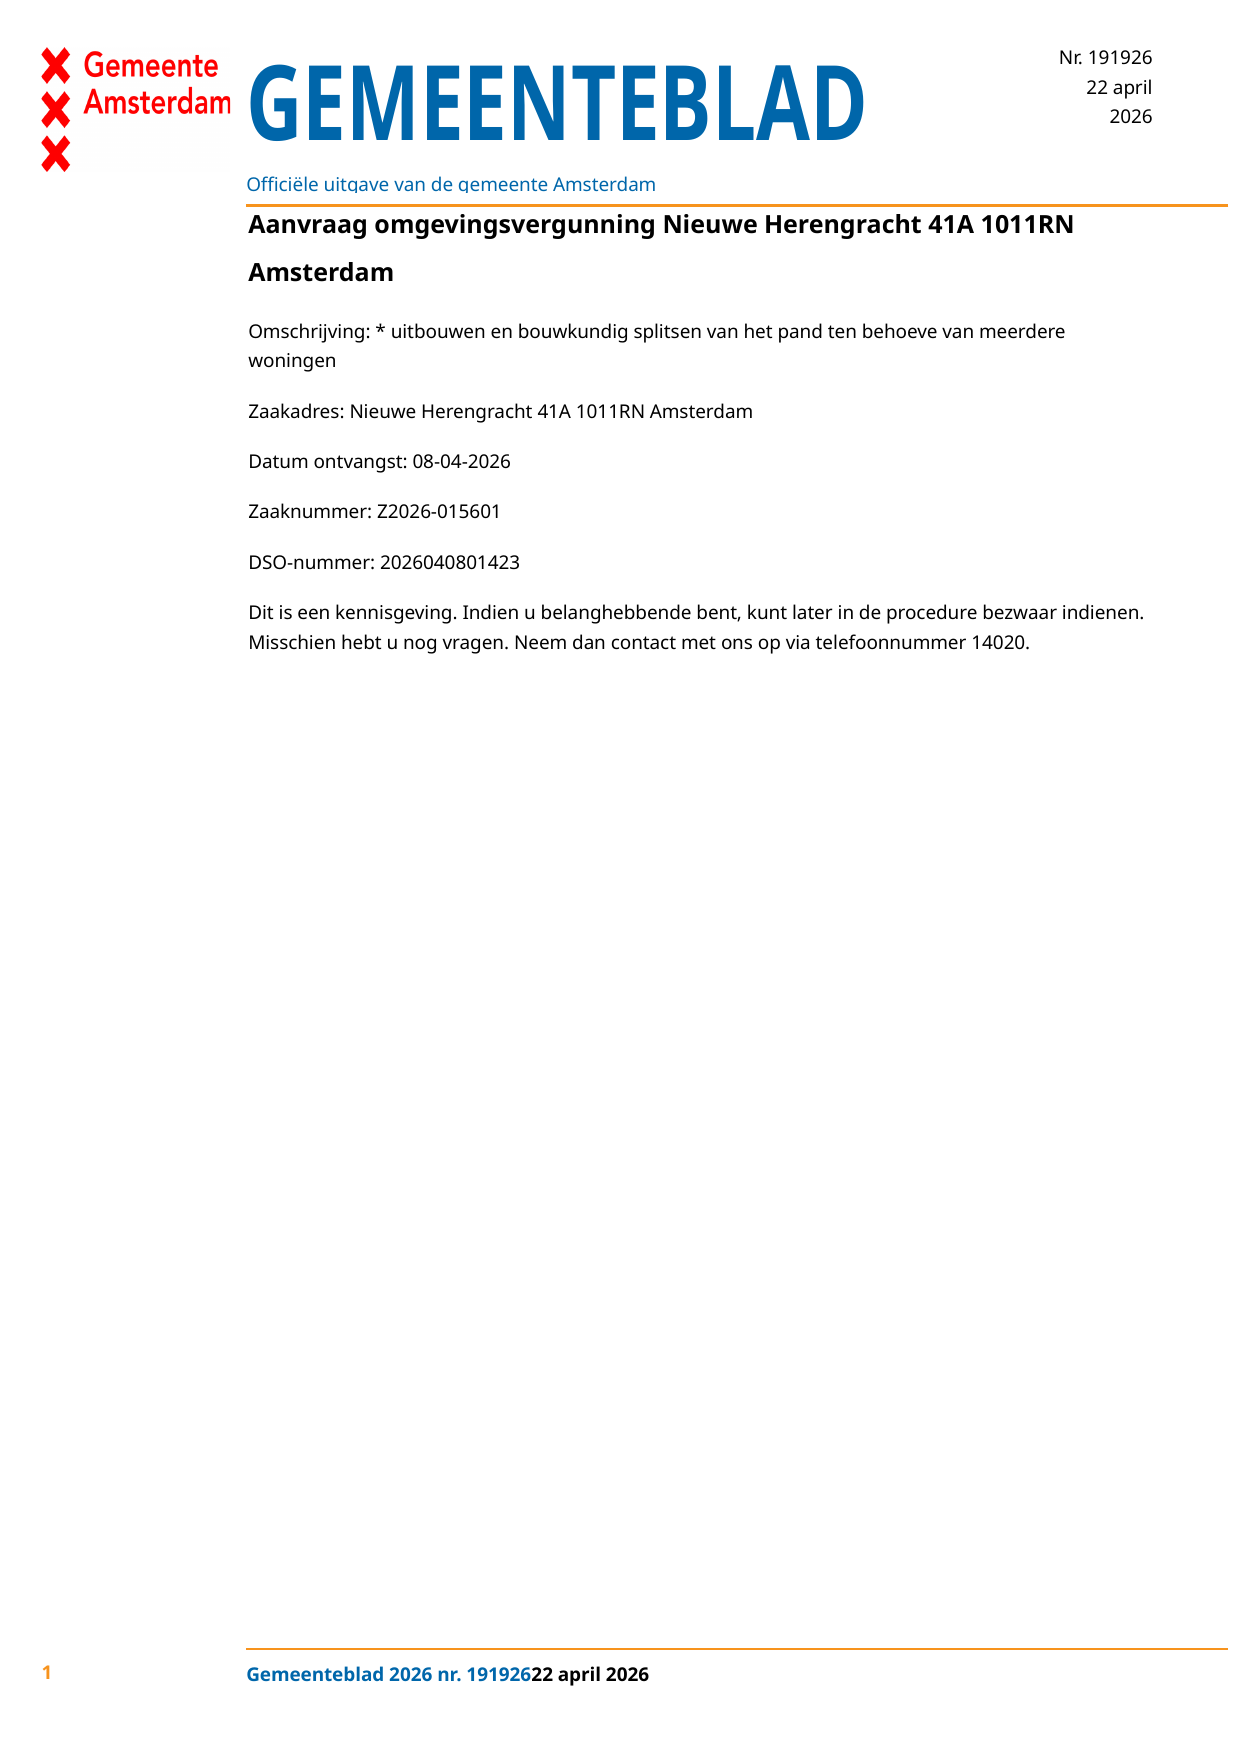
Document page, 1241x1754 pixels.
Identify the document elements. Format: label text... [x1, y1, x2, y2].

text Zaakadres: Nieuwe Herengracht 41A 1011RN Amsterdam [248, 398, 1152, 424]
text Dit is een kennisgeving. Indien u belanghebbende bent, kunt later in de procedure bezwaar indienen. Misschien hebt u nog vragen. Neem dan contact met ons op via telefoonnummer 14020. [248, 599, 1152, 655]
text Zaaknummer: Z2026-015601 [248, 499, 1152, 524]
text Omschrijving: * uitbouwen en bouwkundig splitsen van het pand ten behoeve van meerdere woningen [248, 318, 1152, 373]
text Aanvraag omgevingsvergunning Nieuwe Herengracht 41A 1011RN Amsterdam [248, 207, 1152, 288]
text DSO-nummer: 2026040801423 [248, 549, 1152, 575]
picture [41, 47, 231, 172]
text Datum ontvangst: 08-04-2026 [248, 448, 1152, 474]
